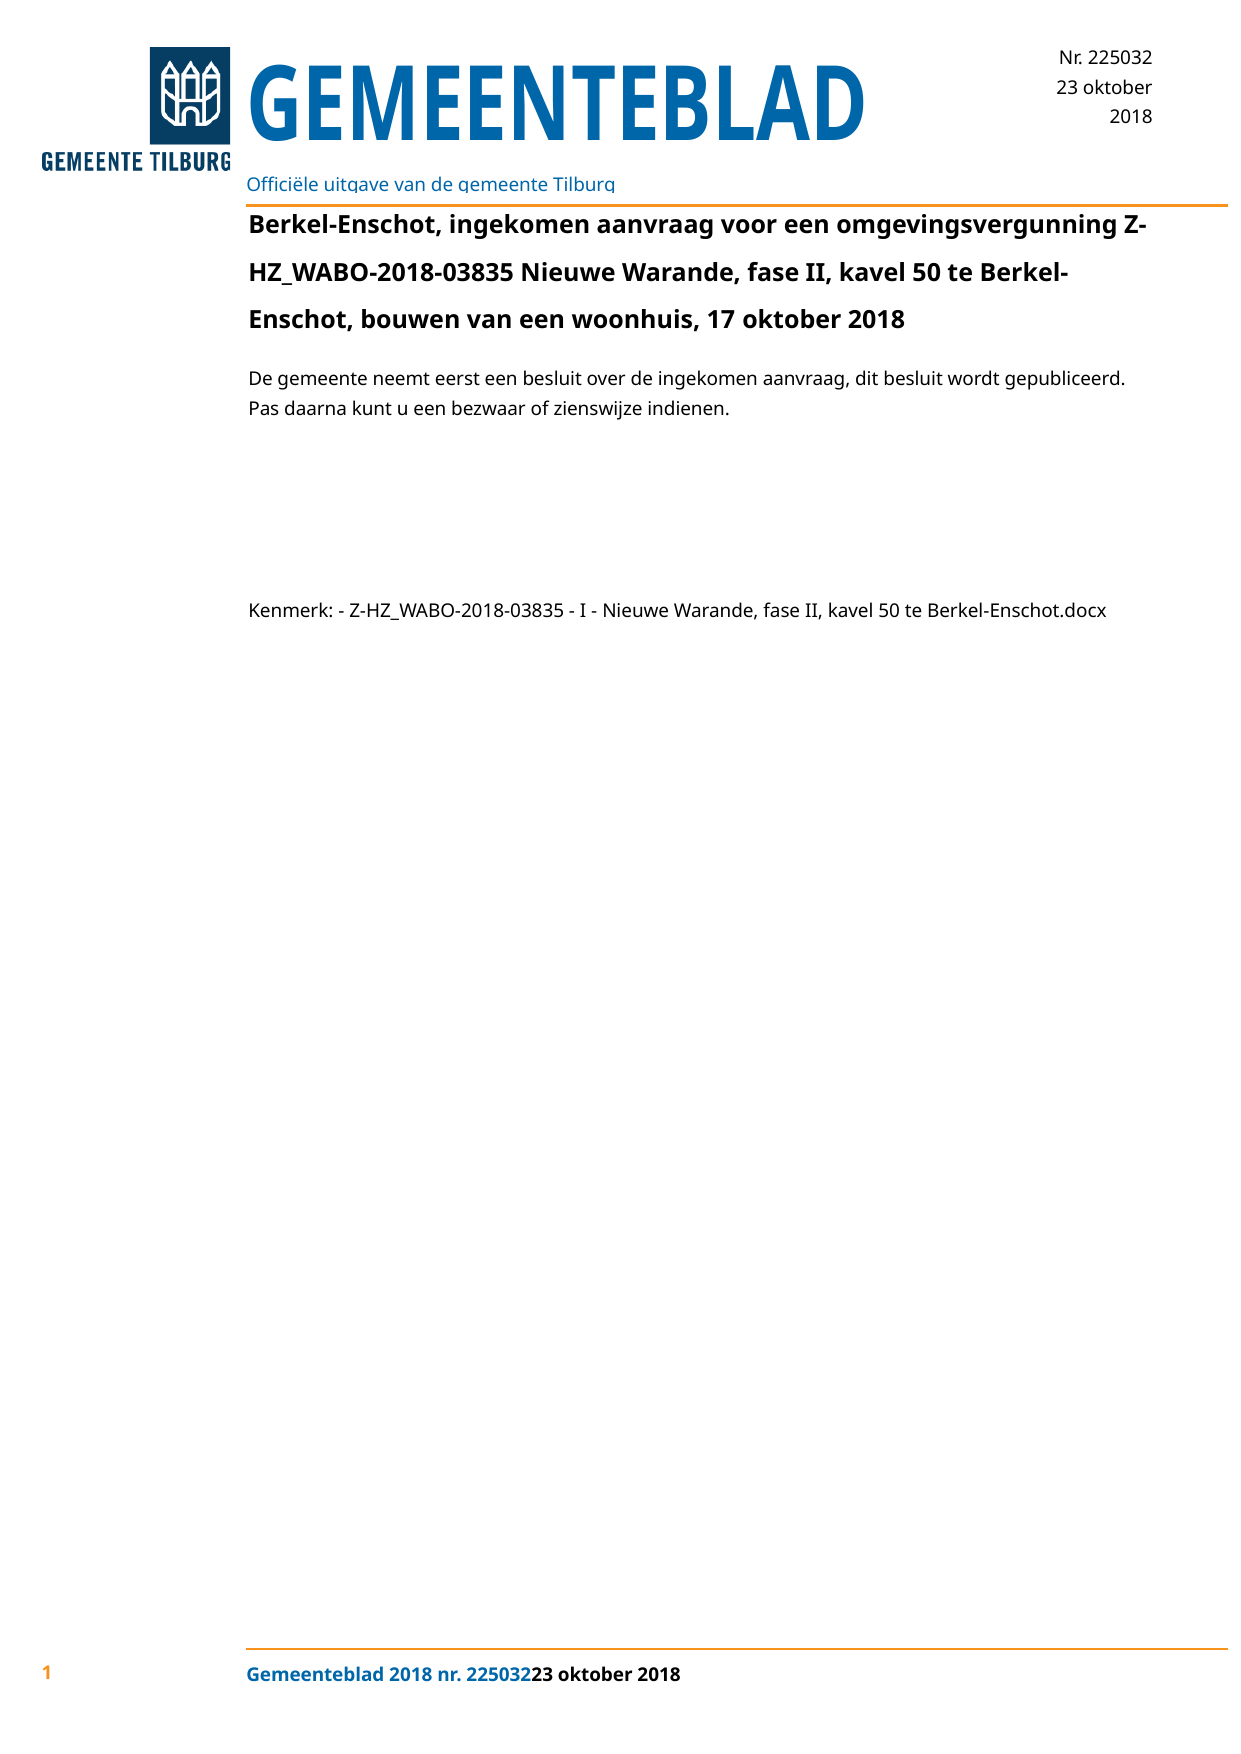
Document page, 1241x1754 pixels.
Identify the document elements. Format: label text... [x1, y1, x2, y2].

picture [41, 47, 231, 172]
text Berkel-Enschot, ingekomen aanvraag voor een omgevingsvergunning Z-HZ_WABO-2018-03835 Nieuwe Warande, fase II, kavel 50 te Berkel-Enschot, bouwen van een woonhuis, 17 oktober 2018 [248, 207, 1152, 336]
text De gemeente neemt eerst een besluit over de ingekomen aanvraag, dit besluit wordt gepubliceerd. Pas daarna kunt u een bezwaar of zienswijze indienen. [248, 366, 1152, 421]
text Kenmerk: - Z-HZ_WABO-2018-03835 - I - Nieuwe Warande, fase II, kavel 50 te Berkel-Enschot.docx [248, 597, 1152, 622]
